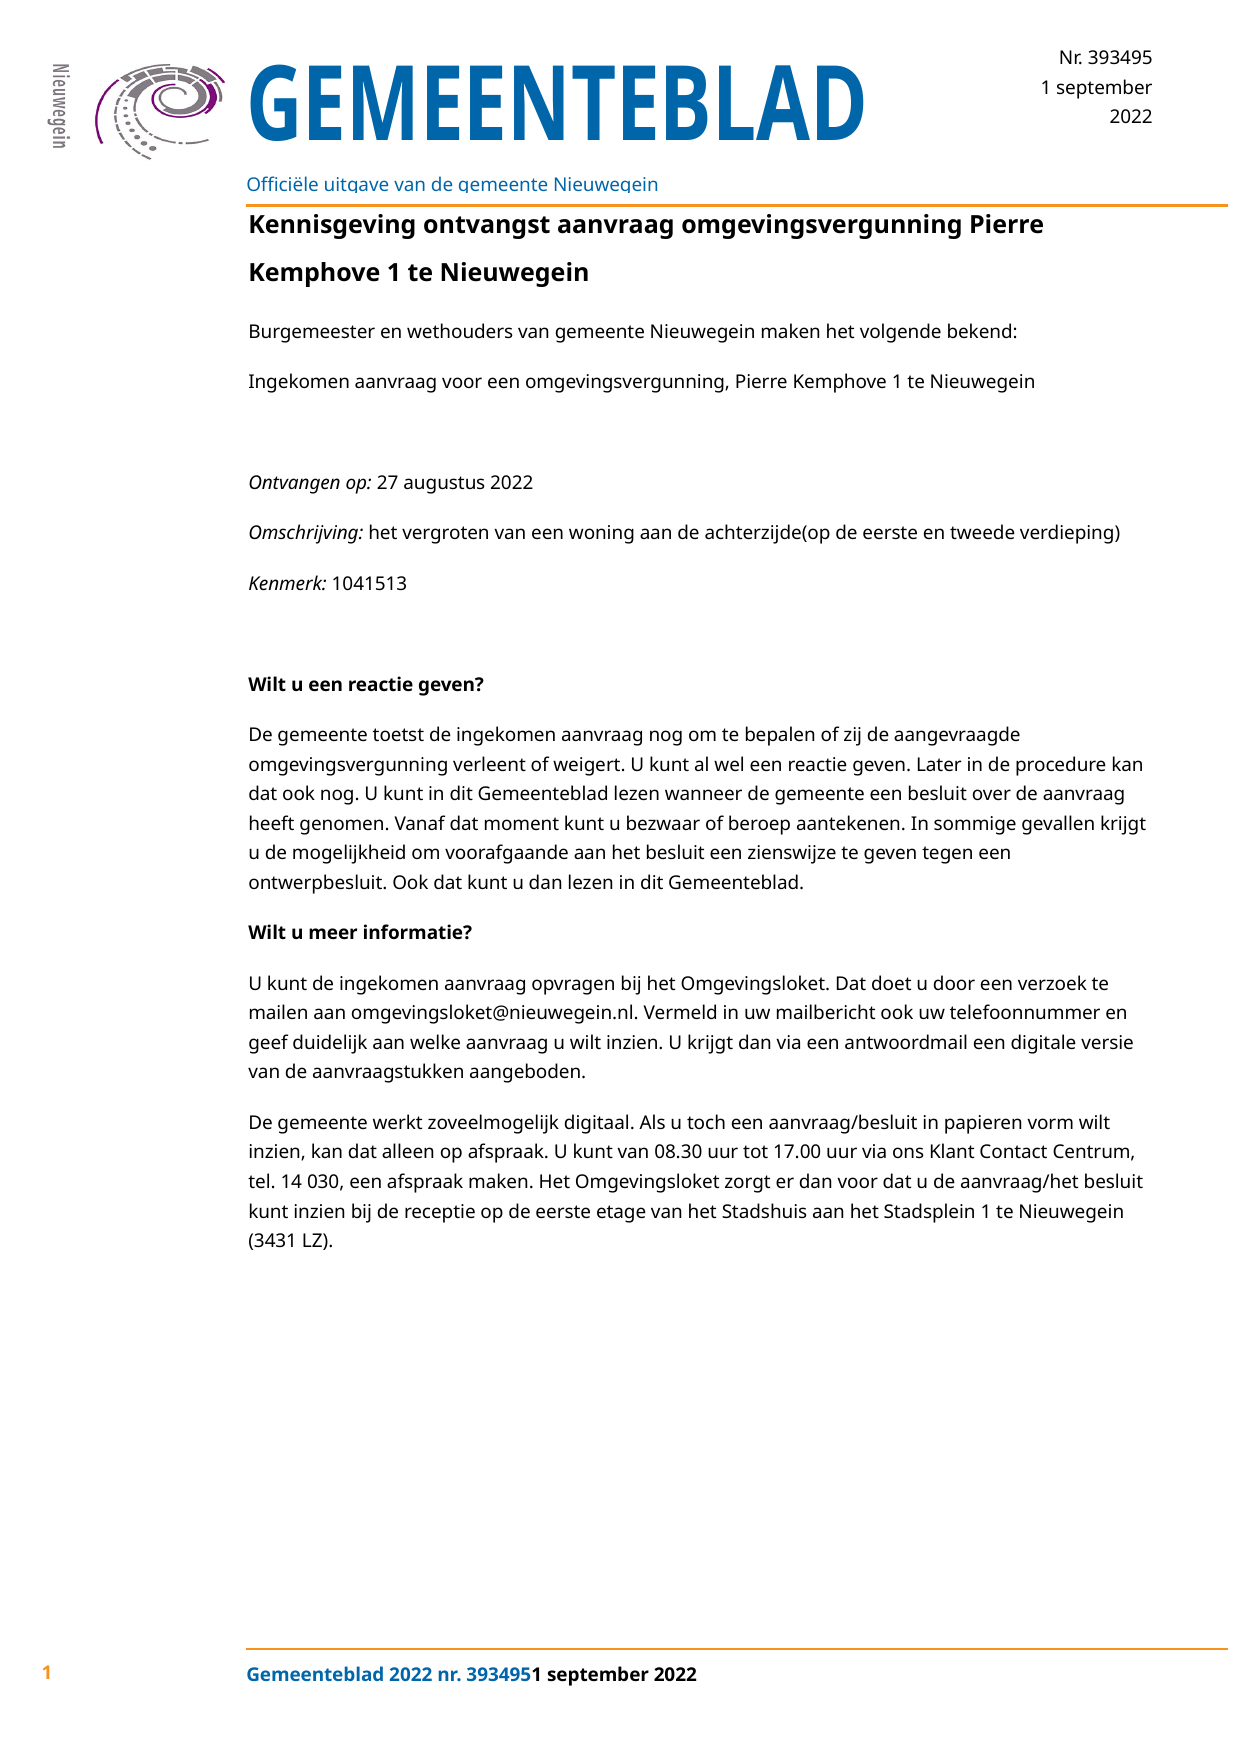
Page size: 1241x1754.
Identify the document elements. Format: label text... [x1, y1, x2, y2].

text Burgemeester en wethouders van gemeente Nieuwegein maken het volgende bekend: [248, 318, 1152, 344]
text Wilt u meer informatie? [248, 919, 1152, 945]
text De gemeente toetst de ingekomen aanvraag nog om te bepalen of zij de aangevraagde omgevingsvergunning verleent of weigert. U kunt al wel een reactie geven. Later in de procedure kan dat ook nog. U kunt in dit Gemeenteblad lezen wanneer de gemeente een besluit over de aanvraag heeft genomen. Vanaf dat moment kunt u bezwaar of beroep aantekenen. In sommige gevallen krijgt u de mogelijkheid om voorafgaande aan het besluit een zienswijze te geven tegen een ontwerpbesluit. Ook dat kunt u dan lezen in dit Gemeenteblad. [248, 721, 1152, 895]
text Ingekomen aanvraag voor een omgevingsvergunning, Pierre Kemphove 1 te Nieuwegein [248, 368, 1152, 394]
text Kennisgeving ontvangst aanvraag omgevingsvergunning Pierre Kemphove 1 te Nieuwegein [248, 207, 1152, 288]
text Omschrijving: het vergroten van een woning aan de achterzijde(op de eerste en tweede verdieping) [248, 519, 1152, 545]
text De gemeente werkt zoveelmogelijk digitaal. Als u toch een aanvraag/besluit in papieren vorm wilt inzien, kan dat alleen op afspraak. U kunt van 08.30 uur tot 17.00 uur via ons Klant Contact Centrum, tel. 14 030, een afspraak maken. Het Omgevingsloket zorgt er dan voor dat u de aanvraag/het besluit kunt inzien bij de receptie op de eerste etage van het Stadshuis aan het Stadsplein 1 te Nieuwegein (3431 LZ). [248, 1109, 1152, 1253]
picture [41, 47, 231, 172]
text Kenmerk: 1041513 [248, 570, 1152, 596]
text U kunt de ingekomen aanvraag opvragen bij het Omgevingsloket. Dat doet u door een verzoek te mailen aan omgevingsloket@nieuwegein.nl. Vermeld in uw mailbericht ook uw telefoonnummer en geef duidelijk aan welke aanvraag u wilt inzien. U krijgt dan via een antwoordmail een digitale versie van de aanvraagstukken aangeboden. [248, 970, 1152, 1084]
text Wilt u een reactie geven? [248, 671, 1152, 697]
text Ontvangen op: 27 augustus 2022 [248, 469, 1152, 495]
